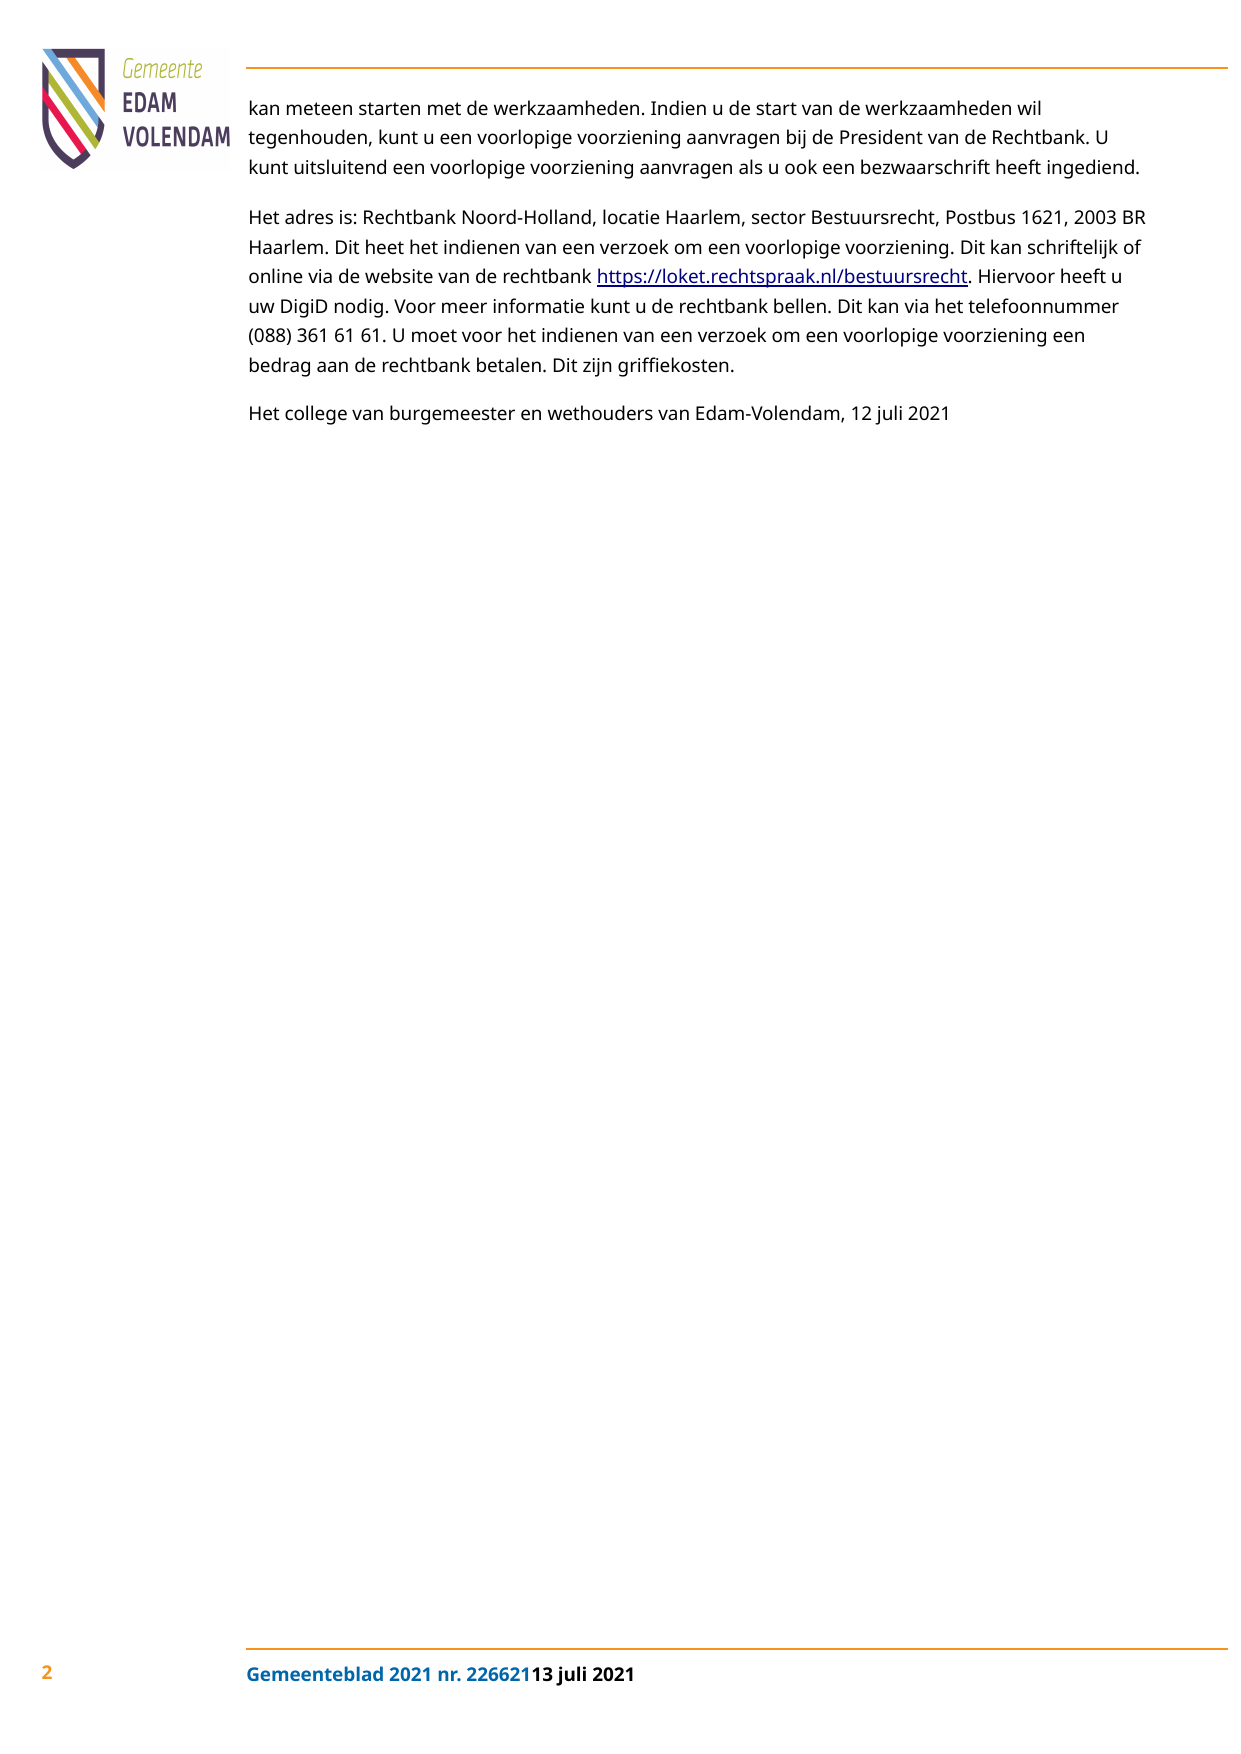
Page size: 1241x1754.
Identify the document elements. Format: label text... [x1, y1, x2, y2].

text Het adres is: Rechtbank Noord-Holland, locatie Haarlem, sector Bestuursrecht, Postbus 1621, 2003 BR Haarlem. Dit heet het indienen van een verzoek om een voorlopige voorziening. Dit kan schriftelijk of online via de website van de rechtbank https://loket.rechtspraak.nl/bestuursrecht. Hiervoor heeft u uw DigiD nodig. Voor meer informatie kunt u de rechtbank bellen. Dit kan via het telefoonnummer (088) 361 61 61. U moet voor het indienen van een verzoek om een voorlopige voorziening een bedrag aan de rechtbank betalen. Dit zijn griffiekosten. [248, 204, 1152, 378]
text Het college van burgemeester en wethouders van Edam-Volendam, 12 juli 2021 [248, 400, 1152, 426]
text kan meteen starten met de werkzaamheden. Indien u de start van de werkzaamheden wil tegenhouden, kunt u een voorlopige voorziening aanvragen bij de President van de Rechtbank. U kunt uitsluitend een voorlopige voorziening aanvragen als u ook een bezwaarschrift heeft ingediend. [248, 95, 1152, 180]
picture [41, 47, 231, 172]
